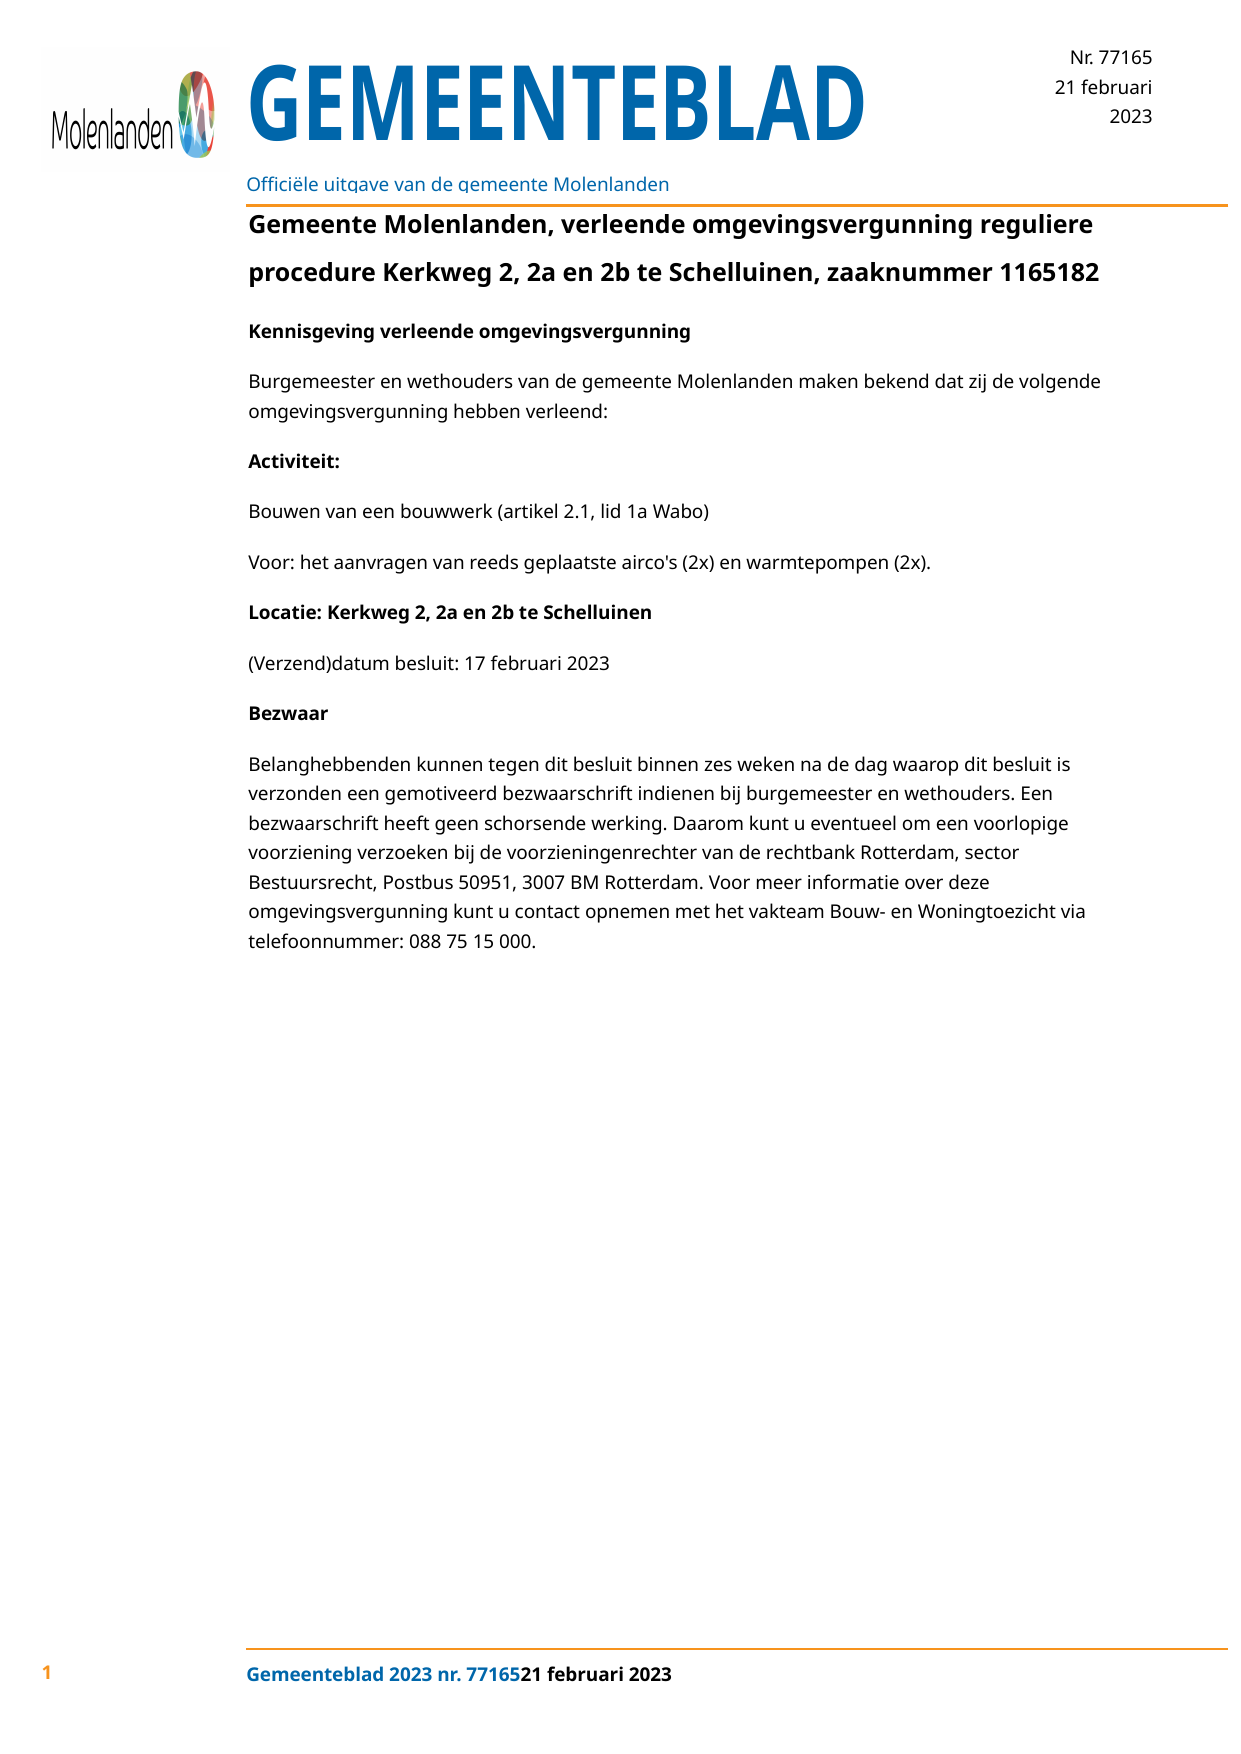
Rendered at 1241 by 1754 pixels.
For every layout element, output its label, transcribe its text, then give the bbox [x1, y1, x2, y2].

text Bouwen van een bouwwerk (artikel 2.1, lid 1a Wabo) [248, 499, 1152, 524]
text (Verzend)datum besluit: 17 februari 2023 [248, 650, 1152, 676]
text Voor: het aanvragen van reeds geplaatste airco's (2x) en warmtepompen (2x). [248, 549, 1152, 575]
text Gemeente Molenlanden, verleende omgevingsvergunning reguliere procedure Kerkweg 2, 2a en 2b te Schelluinen, zaaknummer 1165182 [248, 207, 1152, 288]
picture [41, 47, 231, 172]
text Activiteit: [248, 448, 1152, 474]
text Locatie: Kerkweg 2, 2a en 2b te Schelluinen [248, 599, 1152, 625]
text Burgemeester en wethouders van de gemeente Molenlanden maken bekend dat zij de volgende omgevingsvergunning hebben verleend: [248, 368, 1152, 424]
text Belanghebbenden kunnen tegen dit besluit binnen zes weken na de dag waarop dit besluit is verzonden een gemotiveerd bezwaarschrift indienen bij burgemeester en wethouders. Een bezwaarschrift heeft geen schorsende werking. Daarom kunt u eventueel om een voorlopige voorziening verzoeken bij de voorzieningenrechter van de rechtbank Rotterdam, sector Bestuursrecht, Postbus 50951, 3007 BM Rotterdam. Voor meer informatie over deze omgevingsvergunning kunt u contact opnemen met het vakteam Bouw- en Woningtoezicht via telefoonnummer: 088 75 15 000. [248, 751, 1152, 954]
text Kennisgeving verleende omgevingsvergunning [248, 318, 1152, 344]
text Bezwaar [248, 700, 1152, 726]
